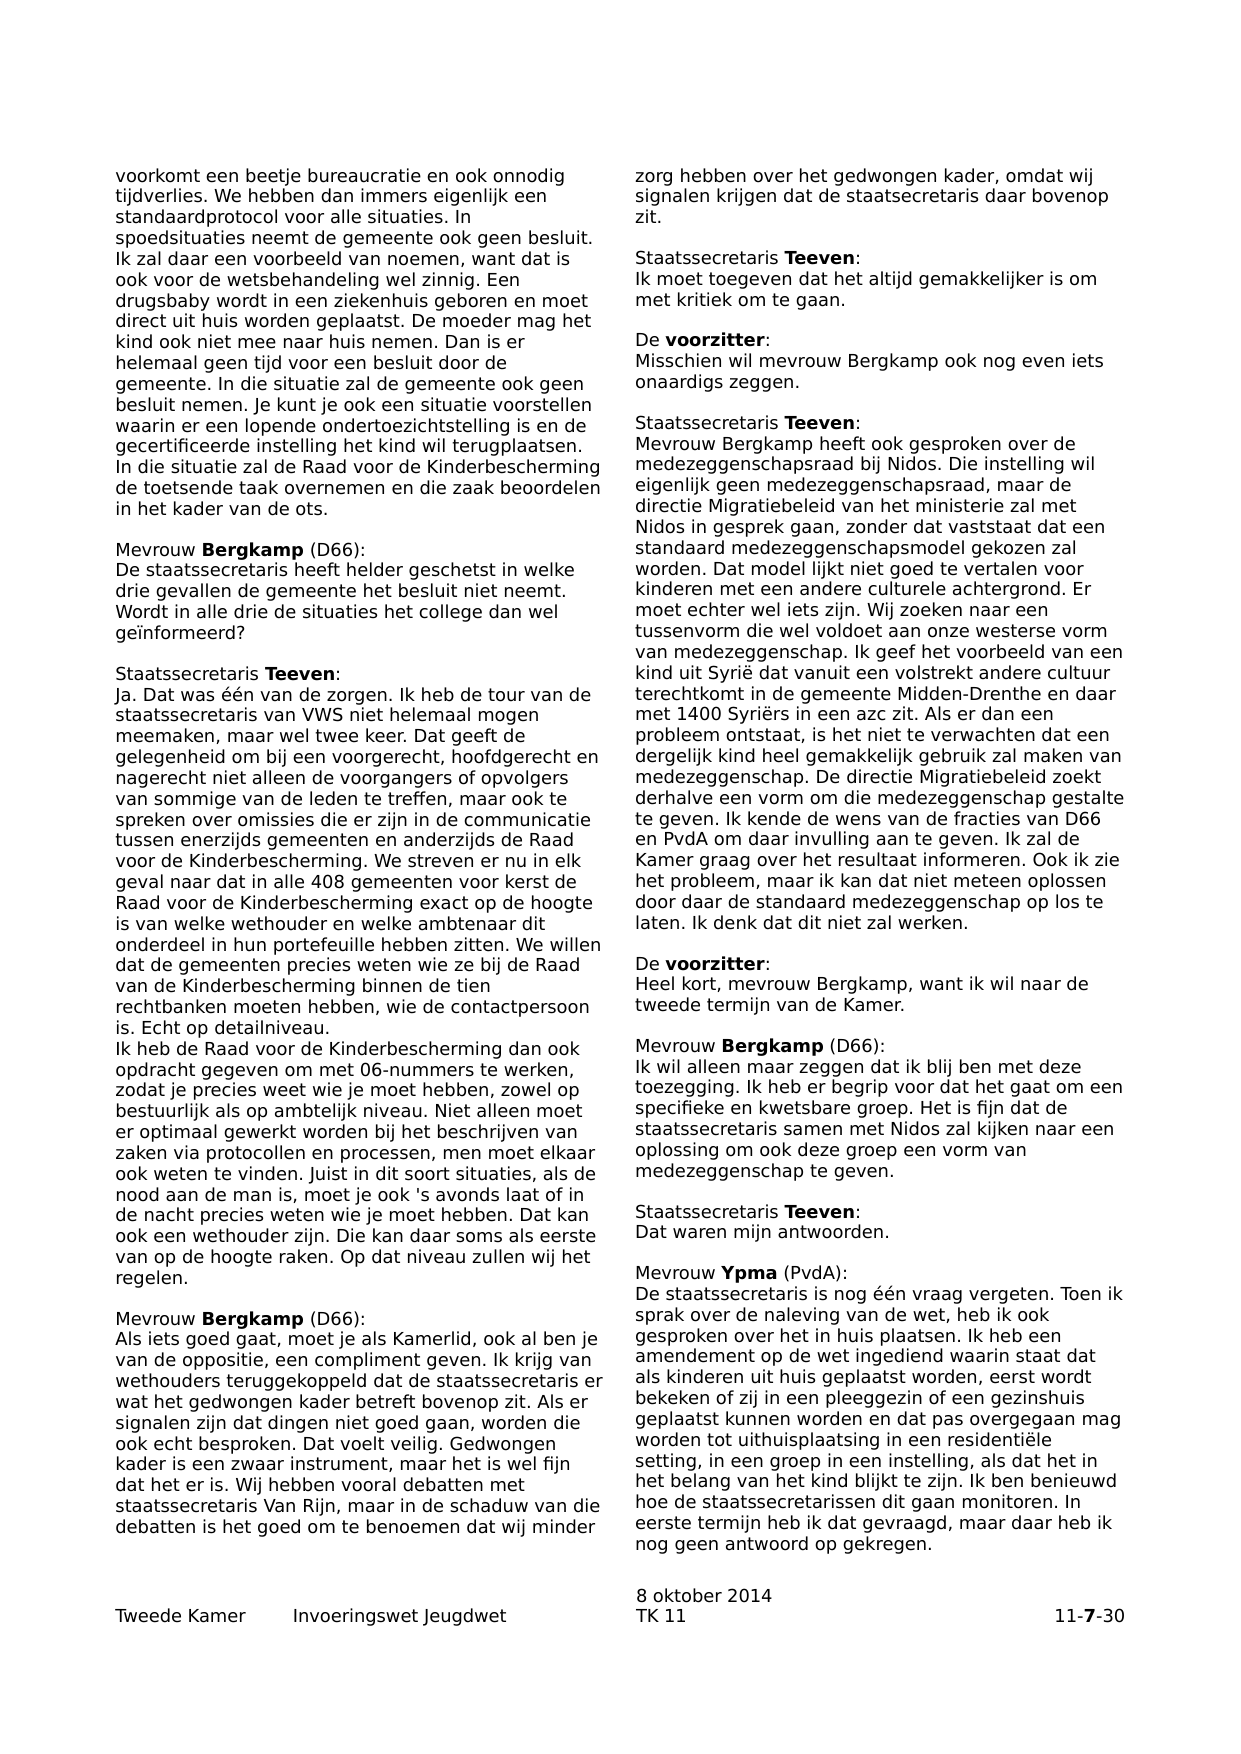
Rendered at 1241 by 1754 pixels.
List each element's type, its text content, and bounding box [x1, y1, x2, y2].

text De staatssecretaris heeft helder geschetst in welke drie gevallen de gemeente het besluit niet neemt. Wordt in alle drie de situaties het college dan wel geïnformeerd? [115, 560, 605, 643]
text Heel kort, mevrouw Bergkamp, want ik wil naar de tweede termijn van de Kamer. [635, 974, 1125, 1016]
text Ja. Dat was één van de zorgen. Ik heb de tour van de staatssecretaris van VWS niet helemaal mogen meemaken, maar wel twee keer. Dat geeft de gelegenheid om bij een voorgerecht, hoofdgerecht en nagerecht niet alleen de voorgangers of opvolgers van sommige van de leden te treffen, maar ook te spreken over omissies die er zijn in de communicatie tussen enerzijds gemeenten en anderzijds de Raad voor de Kinderbescherming. We streven er nu in elk geval naar dat in alle 408 gemeenten voor kerst de Raad voor de Kinderbescherming exact op de hoogte is van welke wethouder en welke ambtenaar dit onderdeel in hun portefeuille hebben zitten. We willen dat de gemeenten precies weten wie ze bij de Raad van de Kinderbescherming binnen de tien rechtbanken moeten hebben, wie de contactpersoon is. Echt op detailniveau. [115, 684, 605, 1038]
text Ik heb de Raad voor de Kinderbescherming dan ook opdracht gegeven om met 06-nummers te werken, zodat je precies weet wie je moet hebben, zowel op bestuurlijk als op ambtelijk niveau. Niet alleen moet er optimaal gewerkt worden bij het beschrijven van zaken via protocollen en processen, men moet elkaar ook weten te vinden. Juist in dit soort situaties, als de nood aan de man is, moet je ook 's avonds laat of in de nacht precies weten wie je moet hebben. Dat kan ook een wethouder zijn. Die kan daar soms als eerste van op de hoogte raken. Op dat niveau zullen wij het regelen. [115, 1038, 605, 1288]
text Ik wil alleen maar zeggen dat ik blij ben met deze toezegging. Ik heb er begrip voor dat het gaat om een specifieke en kwetsbare groep. Het is fijn dat de staatssecretaris samen met Nidos zal kijken naar een oplossing om ook deze groep een vorm van medezeggenschap te geven. [635, 1056, 1125, 1181]
text Misschien wil mevrouw Bergkamp ook nog even iets onaardigs zeggen. [635, 351, 1125, 393]
text Mevrouw Bergkamp (D66): [115, 539, 605, 560]
text Mevrouw Ypma (PvdA): [635, 1263, 1125, 1284]
text Mevrouw Bergkamp (D66): [115, 1308, 605, 1329]
text Als iets goed gaat, moet je als Kamerlid, ook al ben je van de oppositie, een compliment geven. Ik krijg van wethouders teruggekoppeld dat de staatssecretaris er wat het gedwongen kader betreft bovenop zit. Als er signalen zijn dat dingen niet goed gaan, worden die ook echt besproken. Dat voelt veilig. Gedwongen kader is een zwaar instrument, maar het is wel fijn dat het er is. Wij hebben vooral debatten met staatssecretaris Van Rijn, maar in de schaduw van die debatten is het goed om te benoemen dat wij minder [115, 1329, 605, 1537]
text Mevrouw Bergkamp heeft ook gesproken over de medezeggenschapsraad bij Nidos. Die instelling wil eigenlijk geen medezeggenschapsraad, maar de directie Migratiebeleid van het ministerie zal met Nidos in gesprek gaan, zonder dat vaststaat dat een standaard medezeggenschapsmodel gekozen zal worden. Dat model lijkt niet goed te vertalen voor kinderen met een andere culturele achtergrond. Er moet echter wel iets zijn. Wij zoeken naar een tussenvorm die wel voldoet aan onze westerse vorm van medezeggenschap. Ik geef het voorbeeld van een kind uit Syrië dat vanuit een volstrekt andere cultuur terechtkomt in de gemeente Midden-Drenthe en daar met 1400 Syriërs in een azc zit. Als er dan een probleem ontstaat, is het niet te verwachten dat een dergelijk kind heel gemakkelijk gebruik zal maken van medezeggenschap. De directie Migratiebeleid zoekt derhalve een vorm om die medezeggenschap gestalte te geven. Ik kende de wens van de fracties van D66 en PvdA om daar invulling aan te geven. Ik zal de Kamer graag over het resultaat informeren. Ook ik zie het probleem, maar ik kan dat niet meteen oplossen door daar de standaard medezeggenschap op los te laten. Ik denk dat dit niet zal werken. [635, 433, 1125, 933]
text De staatssecretaris is nog één vraag vergeten. Toen ik sprak over de naleving van de wet, heb ik ook gesproken over het in huis plaatsen. Ik heb een amendement op de wet ingediend waarin staat dat als kinderen uit huis geplaatst worden, eerst wordt bekeken of zij in een pleeggezin of een gezinshuis geplaatst kunnen worden en dat pas overgegaan mag worden tot uithuisplaatsing in een residentiële setting, in een groep in een instelling, als dat het in het belang van het kind blijkt te zijn. Ik ben benieuwd hoe de staatssecretarissen dit gaan monitoren. In eerste termijn heb ik dat gevraagd, maar daar heb ik nog geen antwoord op gekregen. [635, 1284, 1125, 1554]
text Ik moet toegeven dat het altijd gemakkelijker is om met kritiek om te gaan. [635, 268, 1125, 310]
text Mevrouw Bergkamp (D66): [635, 1036, 1125, 1056]
text zorg hebben over het gedwongen kader, omdat wij signalen krijgen dat de staatsecretaris daar bovenop zit. [635, 165, 1125, 228]
text Staatssecretaris Teeven: [635, 1201, 1125, 1222]
text Staatssecretaris Teeven: [635, 413, 1125, 433]
text Staatssecretaris Teeven: [115, 663, 605, 684]
text De voorzitter: [635, 330, 1125, 351]
text De voorzitter: [635, 953, 1125, 974]
text voorkomt een beetje bureaucratie en ook onnodig tijdverlies. We hebben dan immers eigenlijk een standaardprotocol voor alle situaties. In spoedsituaties neemt de gemeente ook geen besluit. Ik zal daar een voorbeeld van noemen, want dat is ook voor de wetsbehandeling wel zinnig. Een drugsbaby wordt in een ziekenhuis geboren en moet direct uit huis worden geplaatst. De moeder mag het kind ook niet mee naar huis nemen. Dan is er helemaal geen tijd voor een besluit door de gemeente. In die situatie zal de gemeente ook geen besluit nemen. Je kunt je ook een situatie voorstellen waarin er een lopende ondertoezichtstelling is en de gecertificeerde instelling het kind wil terugplaatsen. In die situatie zal de Raad voor de Kinderbescherming de toetsende taak overnemen en die zaak beoordelen in het kader van de ots. [115, 165, 605, 519]
text Dat waren mijn antwoorden. [635, 1222, 1125, 1243]
text Staatssecretaris Teeven: [635, 248, 1125, 268]
